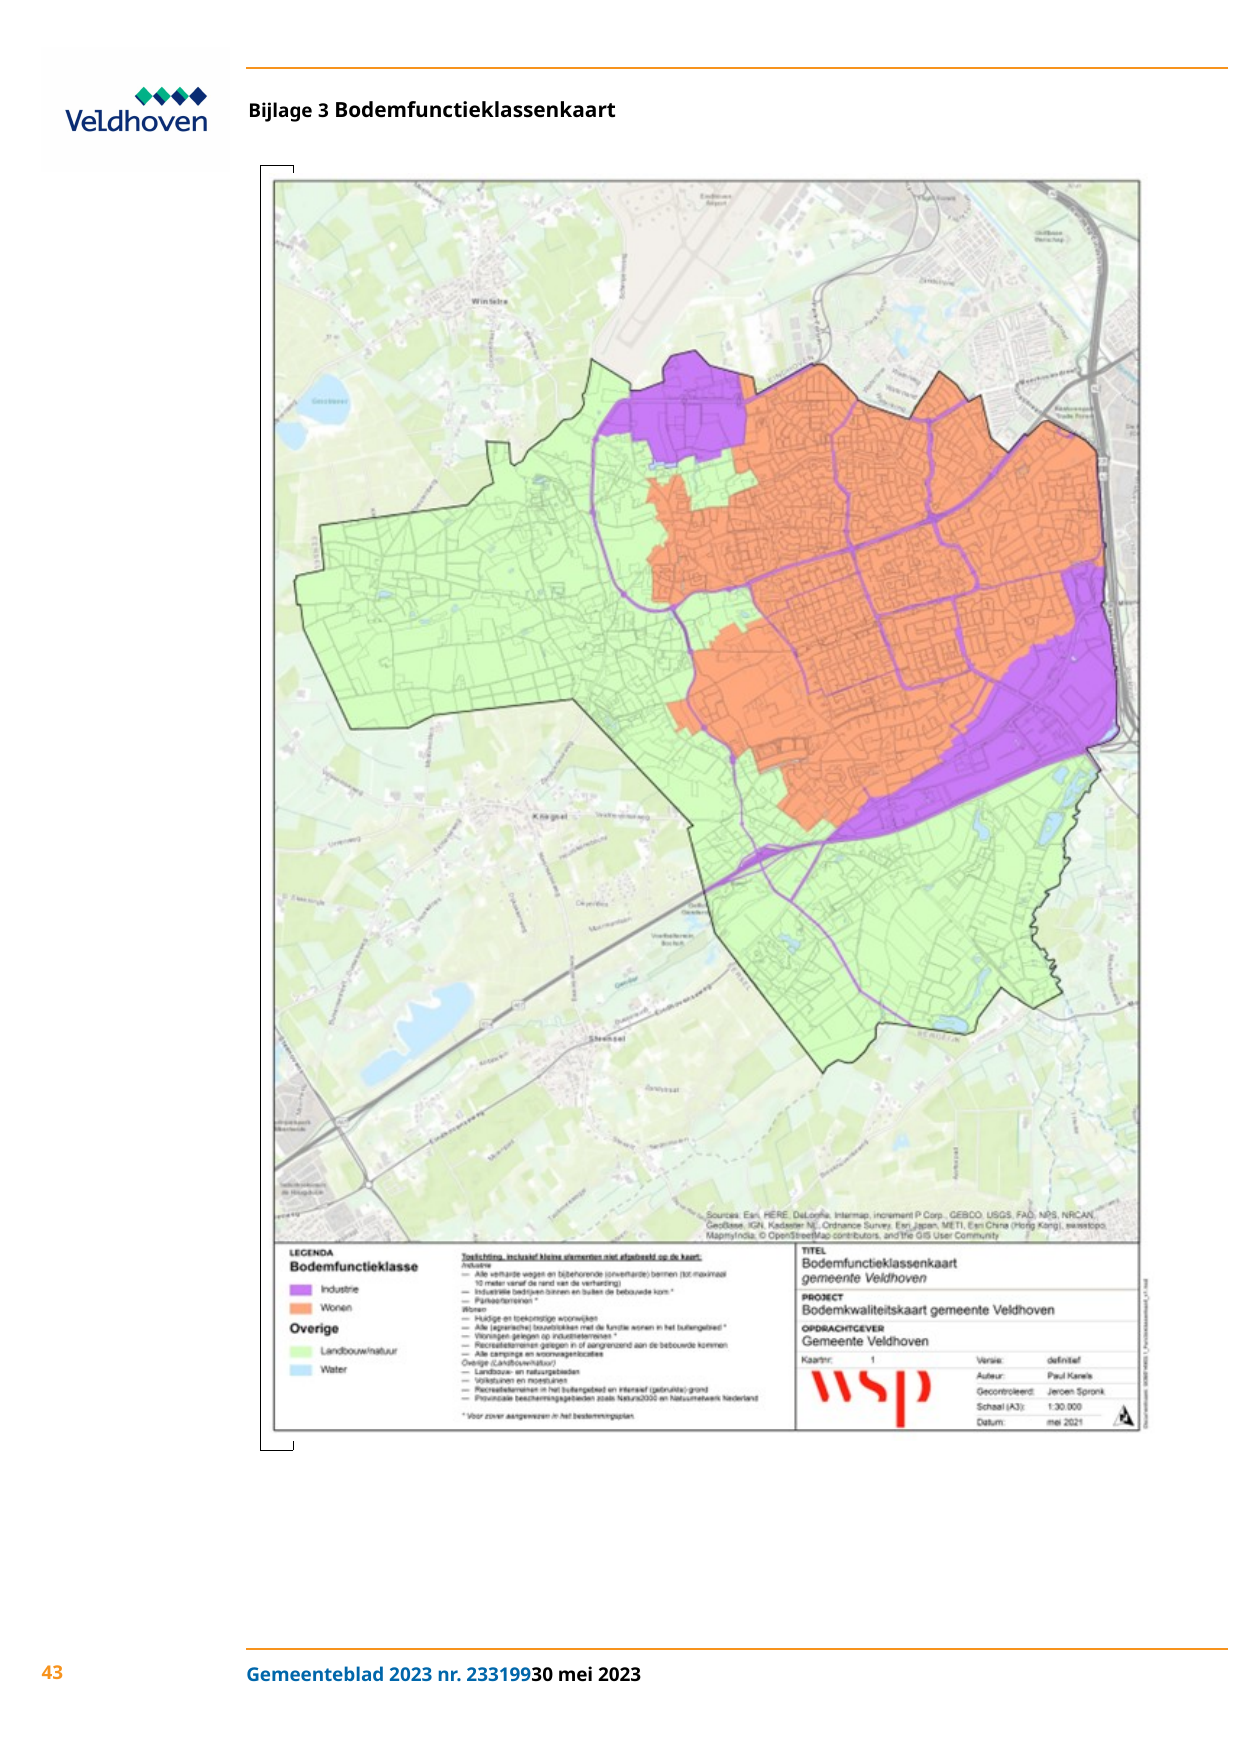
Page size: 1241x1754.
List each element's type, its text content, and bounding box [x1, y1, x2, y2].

text Bijlage 3 Bodemfunctieklassenkaart [248, 95, 1152, 123]
picture [268, 173, 1155, 1441]
picture [41, 47, 231, 172]
